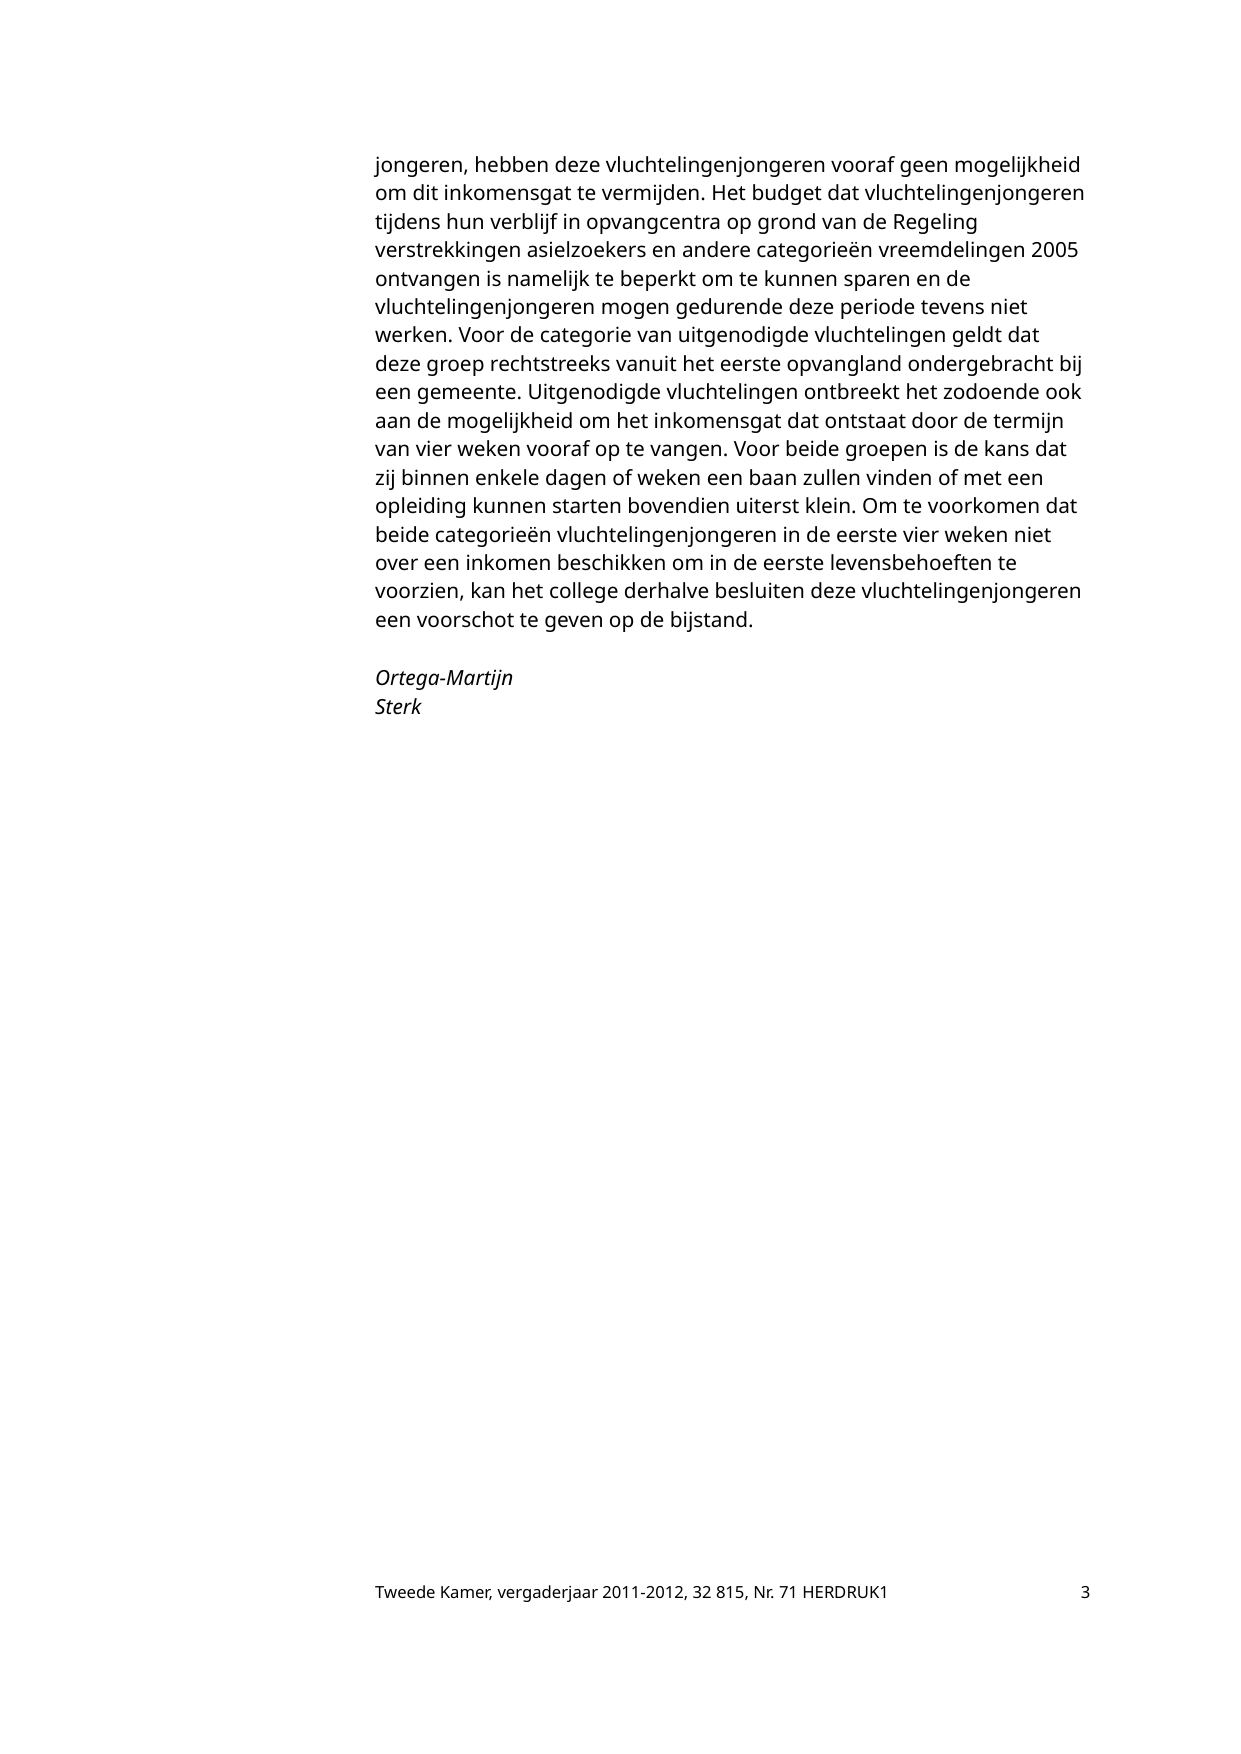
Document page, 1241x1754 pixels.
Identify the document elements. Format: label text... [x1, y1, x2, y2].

text Sterk [375, 692, 1090, 720]
text Ortega-Martijn [375, 663, 1090, 692]
text jongeren, hebben deze vluchtelingenjongeren vooraf geen mogelijkheid om dit inkomensgat te vermijden. Het budget dat vluchtelingenjongeren tijdens hun verblijf in opvangcentra op grond van de Regeling verstrekkingen asielzoekers en andere categorieën vreemdelingen 2005 ontvangen is namelijk te beperkt om te kunnen sparen en de vluchtelingenjongeren mogen gedurende deze periode tevens niet werken. Voor de categorie van uitgenodigde vluchtelingen geldt dat deze groep rechtstreeks vanuit het eerste opvangland ondergebracht bij een gemeente. Uitgenodigde vluchtelingen ontbreekt het zodoende ook aan de mogelijkheid om het inkomensgat dat ontstaat door de termijn van vier weken vooraf op te vangen. Voor beide groepen is de kans dat zij binnen enkele dagen of weken een baan zullen vinden of met een opleiding kunnen starten bovendien uiterst klein. Om te voorkomen dat beide categorieën vluchtelingenjongeren in de eerste vier weken niet over een inkomen beschikken om in de eerste levensbehoeften te voorzien, kan het college derhalve besluiten deze vluchtelingenjongeren een voorschot te geven op de bijstand. [375, 150, 1090, 633]
